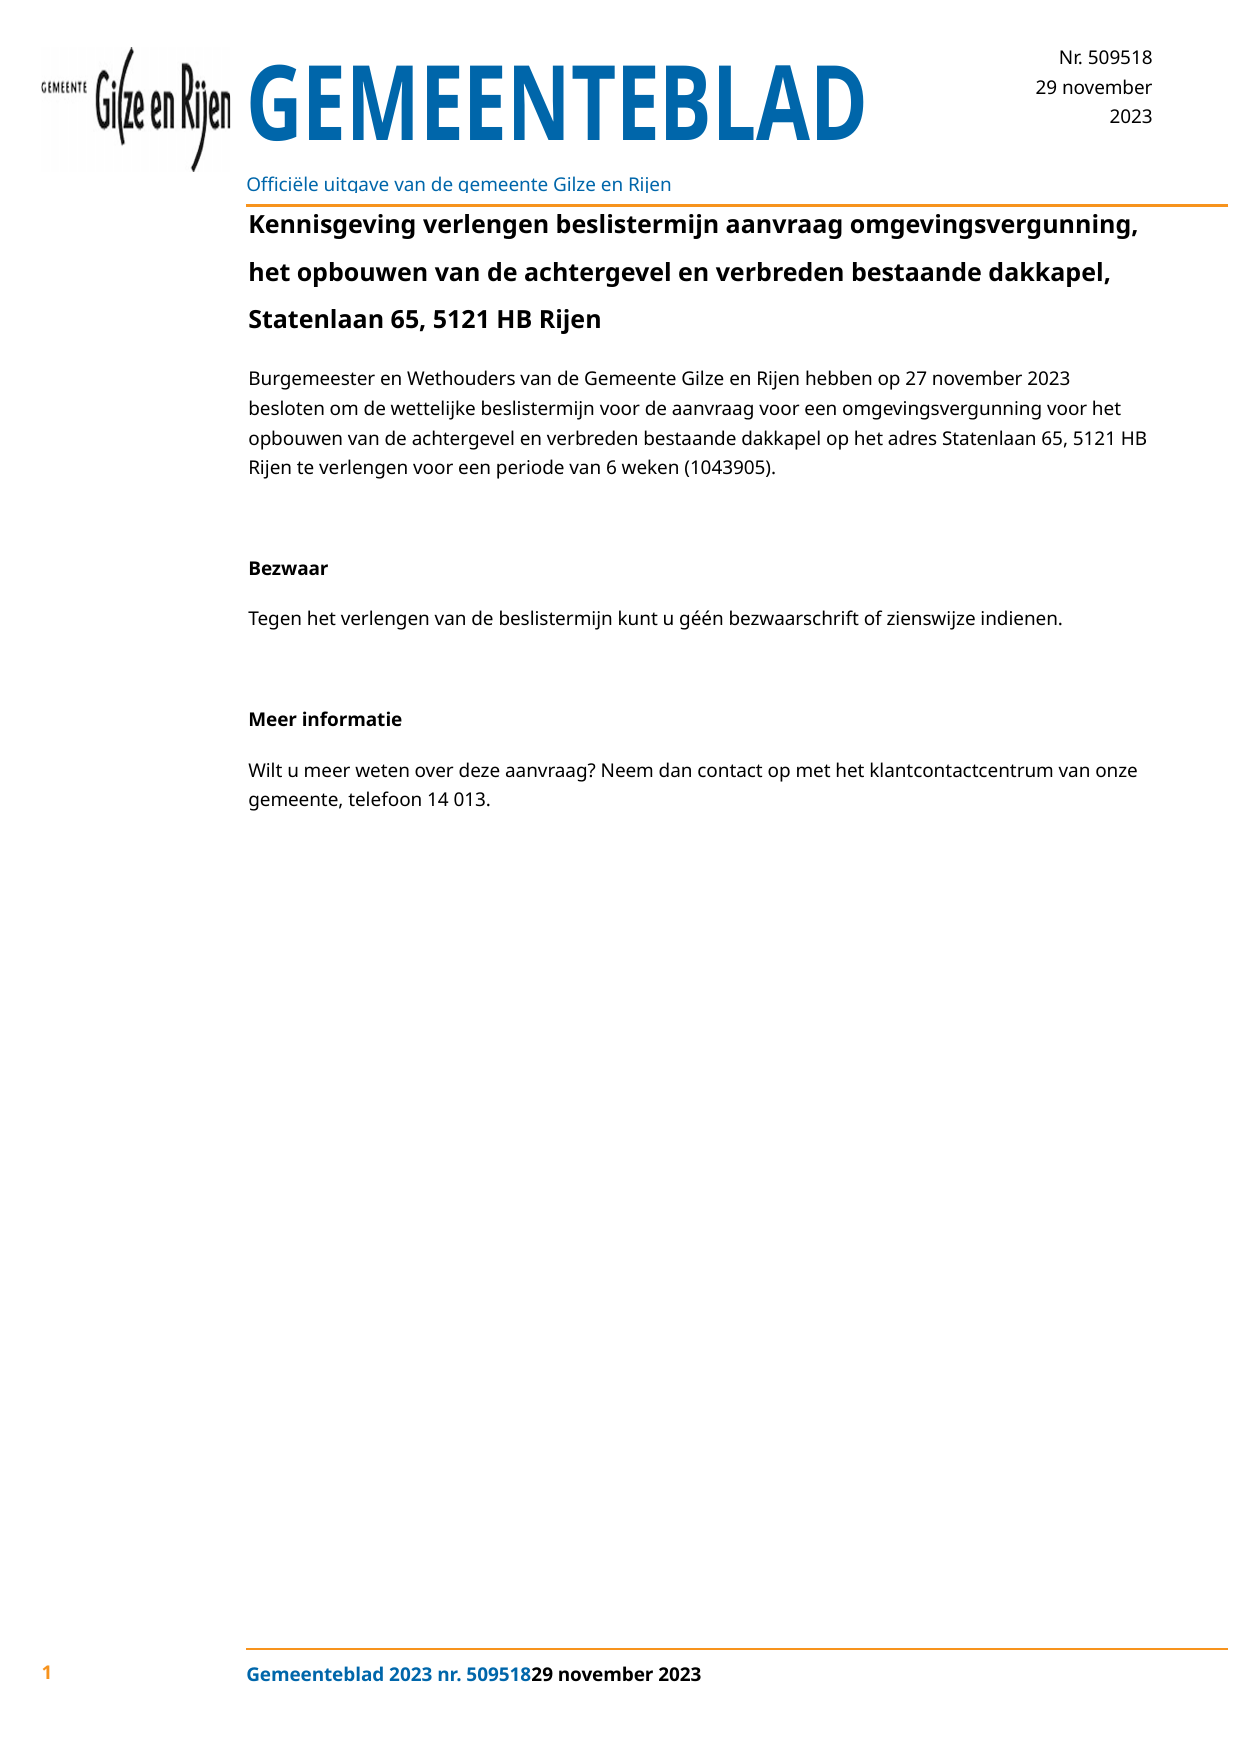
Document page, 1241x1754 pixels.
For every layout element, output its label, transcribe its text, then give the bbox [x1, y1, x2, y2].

text Bezwaar [248, 555, 1152, 581]
text Kennisgeving verlengen beslistermijn aanvraag omgevingsvergunning, het opbouwen van de achtergevel en verbreden bestaande dakkapel, Statenlaan 65, 5121 HB Rijen [248, 207, 1152, 336]
text Wilt u meer weten over deze aanvraag? Neem dan contact op met het klantcontactcentrum van onze gemeente, telefoon 14 013. [248, 757, 1152, 812]
text Meer informatie [248, 706, 1152, 732]
text Tegen het verlengen van de beslistermijn kunt u géén bezwaarschrift of zienswijze indienen. [248, 606, 1152, 631]
picture [41, 47, 231, 172]
text Burgemeester en Wethouders van de Gemeente Gilze en Rijen hebben op 27 november 2023 besloten om de wettelijke beslistermijn voor de aanvraag voor een omgevingsvergunning voor het opbouwen van de achtergevel en verbreden bestaande dakkapel op het adres Statenlaan 65, 5121 HB Rijen te verlengen voor een periode van 6 weken (1043905). [248, 366, 1152, 480]
